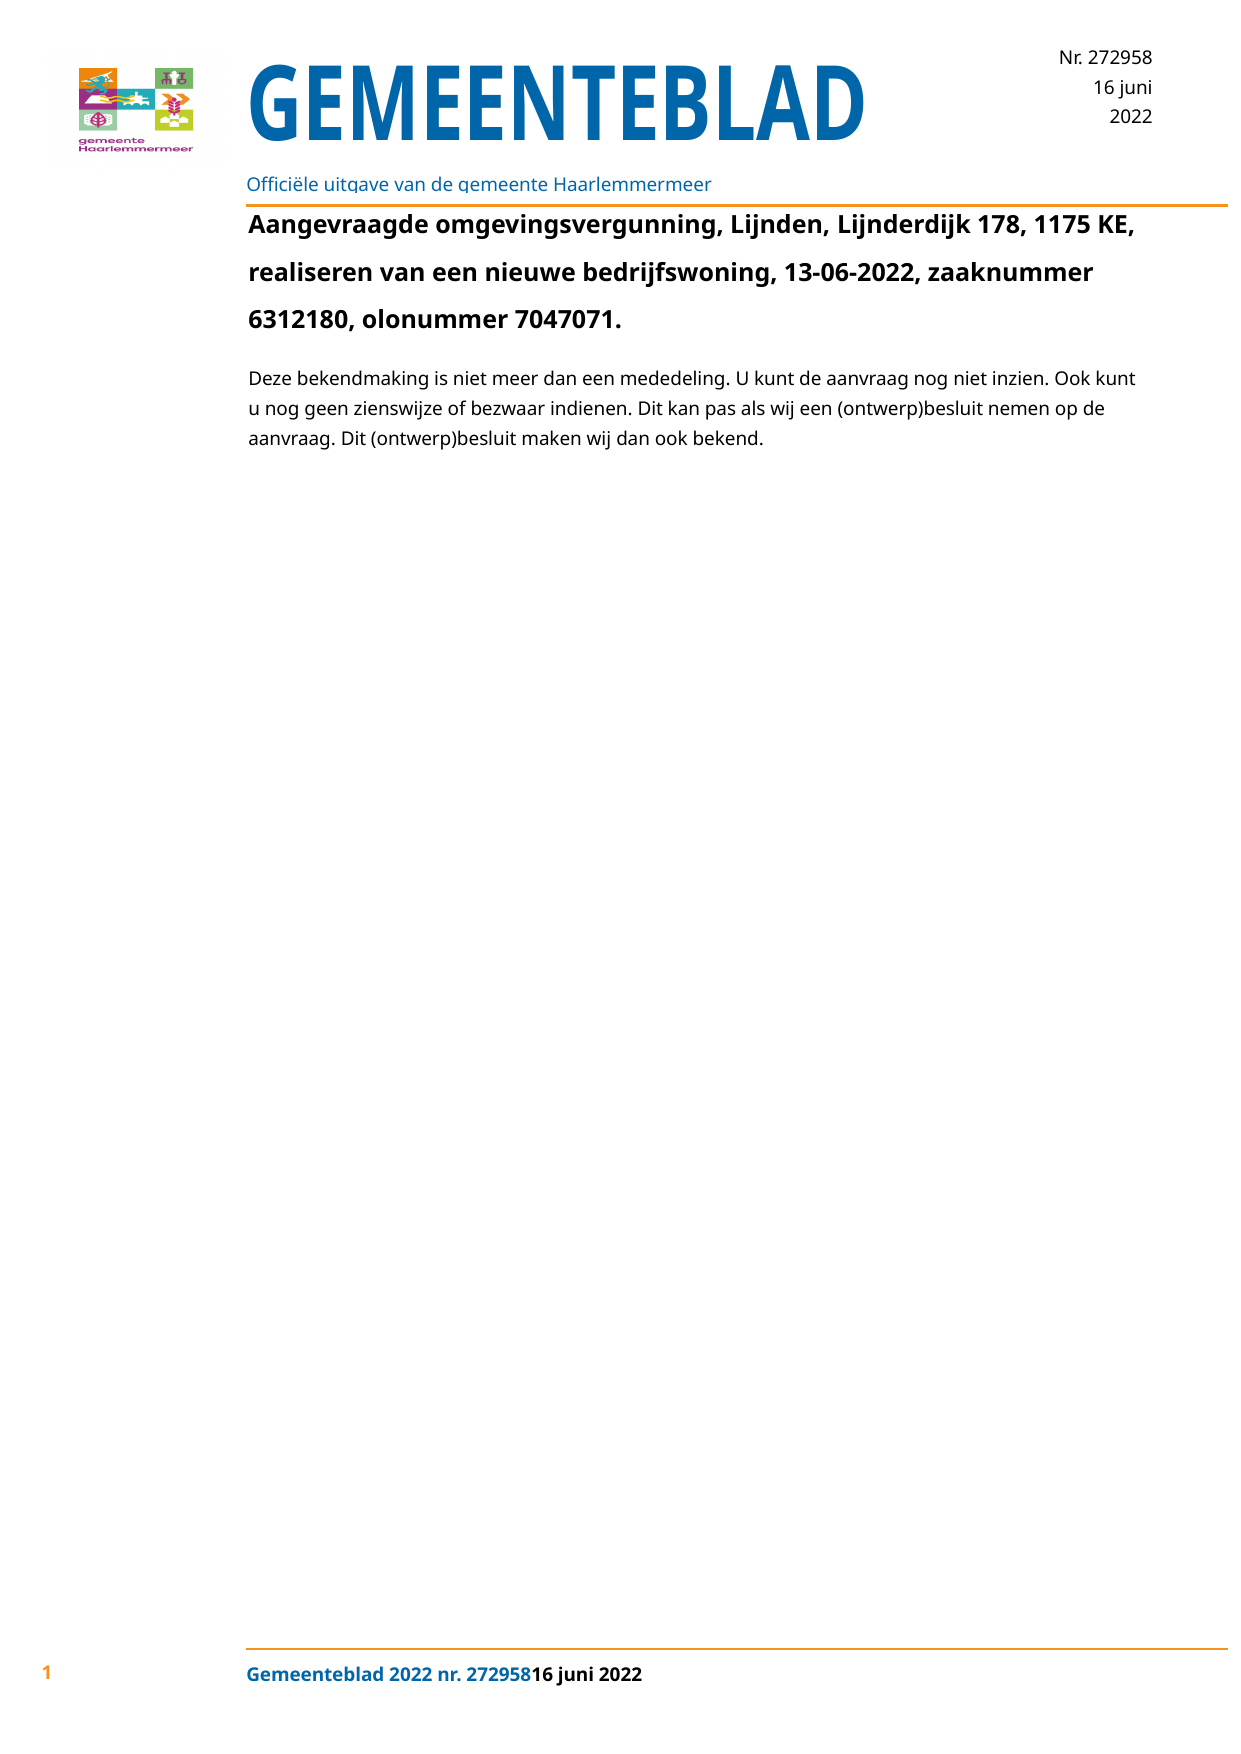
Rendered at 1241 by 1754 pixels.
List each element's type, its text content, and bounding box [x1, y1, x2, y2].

text Aangevraagde omgevingsvergunning, Lijnden, Lijnderdijk 178, 1175 KE, realiseren van een nieuwe bedrijfswoning, 13-06-2022, zaaknummer 6312180, olonummer 7047071. [248, 207, 1152, 336]
picture [41, 47, 231, 172]
text Deze bekendmaking is niet meer dan een mededeling. U kunt de aanvraag nog niet inzien. Ook kunt u nog geen zienswijze of bezwaar indienen. Dit kan pas als wij een (ontwerp)besluit nemen op de aanvraag. Dit (ontwerp)besluit maken wij dan ook bekend. [248, 366, 1152, 450]
